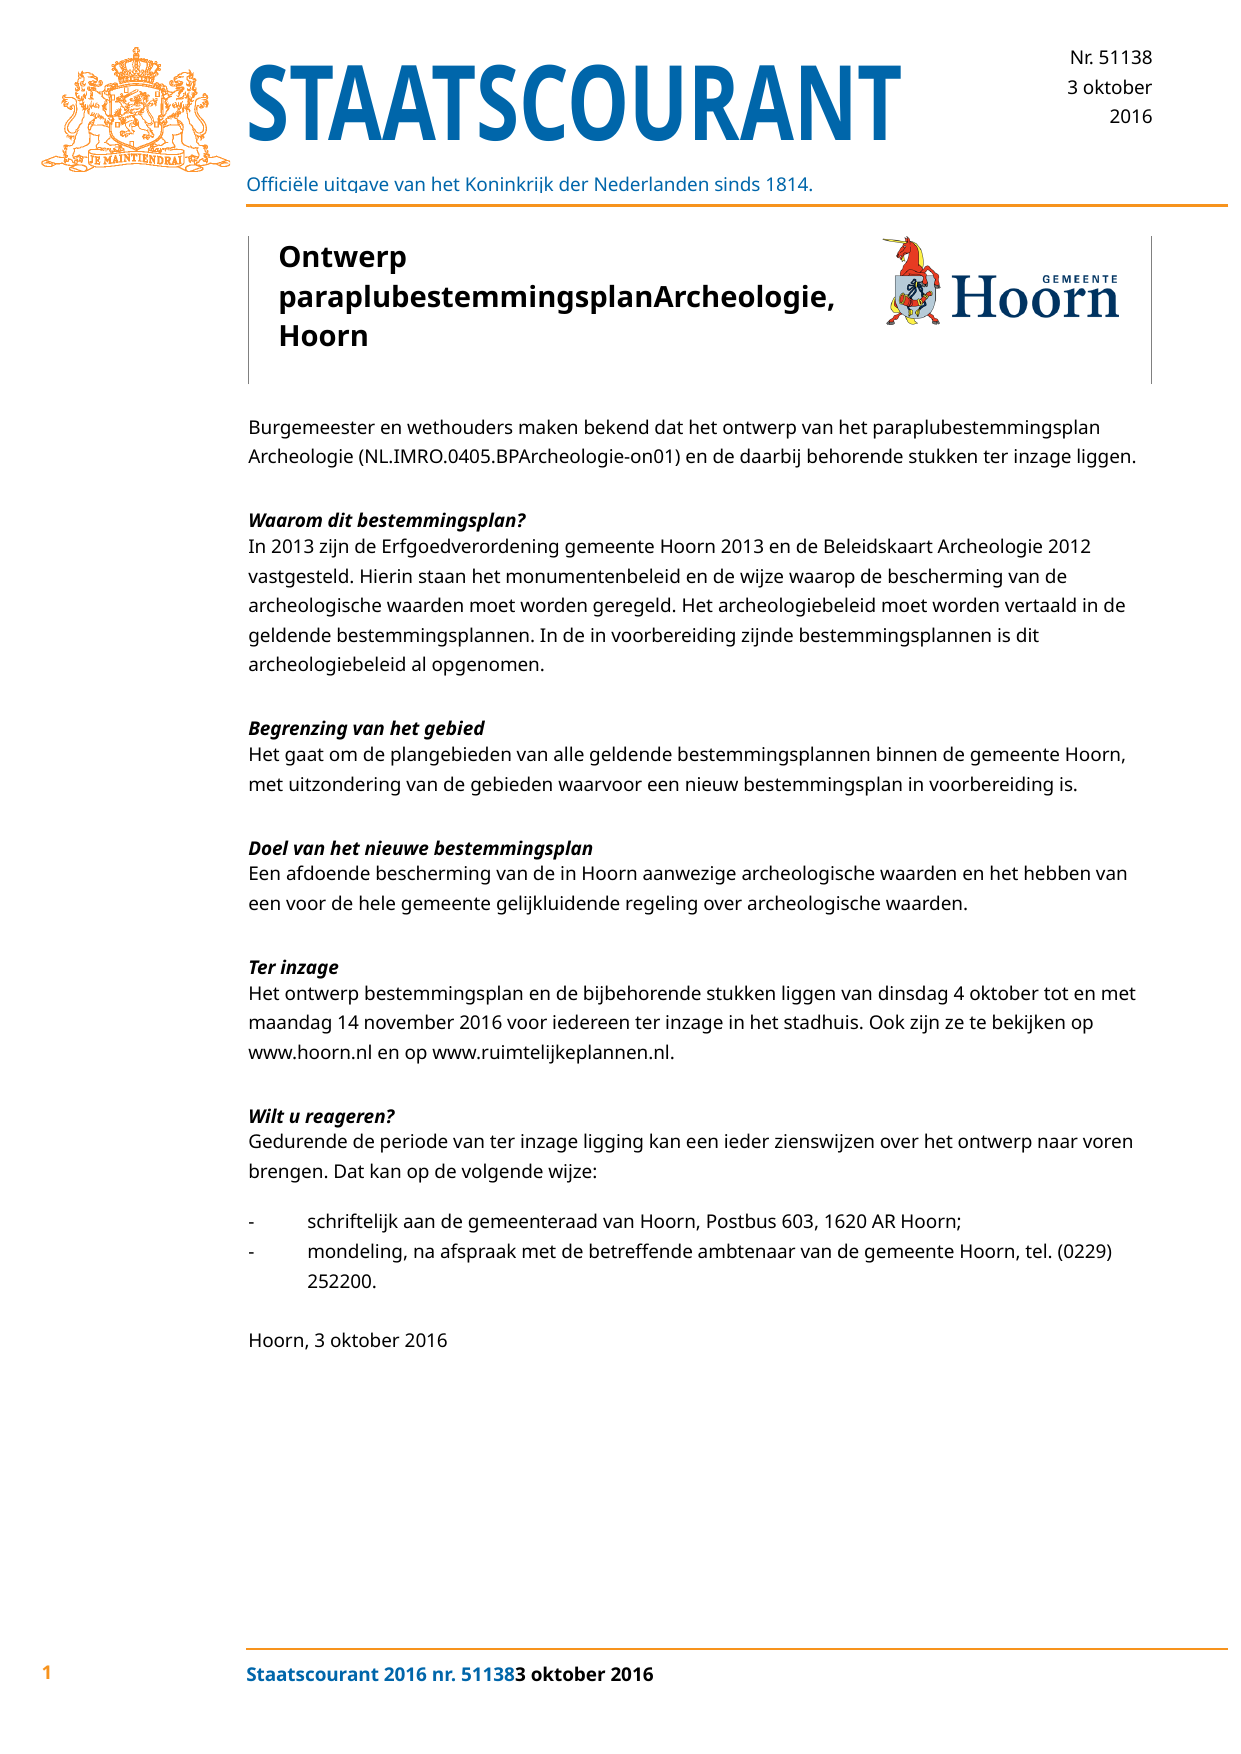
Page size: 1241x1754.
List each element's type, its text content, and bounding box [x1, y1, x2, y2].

picture [882, 236, 1119, 325]
text Gedurende de periode van ter inzage ligging kan een ieder zienswijzen over het ontwerp naar voren brengen. Dat kan op de volgende wijze: [248, 1129, 1152, 1184]
text Doel van het nieuwe bestemmingsplan [248, 835, 1152, 861]
text Ter inzage [248, 954, 1152, 980]
text Hoorn, 3 oktober 2016 [248, 1327, 1152, 1353]
text In 2013 zijn de Erfgoedverordening gemeente Hoorn 2013 en de Beleidskaart Archeologie 2012 vastgesteld. Hierin staan het monumentenbeleid en de wijze waarop de bescherming van de archeologische waarden moet worden geregeld. Het archeologiebeleid moet worden vertaald in de geldende bestemmingsplannen. In de in voorbereiding zijnde bestemmingsplannen is dit archeologiebeleid al opgenomen. [248, 533, 1152, 677]
text Wilt u reageren? [248, 1103, 1152, 1129]
table_header Ontwerp paraplubestemmingsplanArcheologie, Hoorn [249, 236, 850, 384]
text Begrenzing van het gebied [248, 716, 1152, 741]
text Het ontwerp bestemmingsplan en de bijbehorende stukken liggen van dinsdag 4 oktober tot en met maandag 14 november 2016 voor iedereen ter inzage in het stadhuis. Ook zijn ze te bekijken op www.hoorn.nl en op www.ruimtelijkeplannen.nl. [248, 980, 1152, 1065]
table_header [850, 236, 1151, 384]
text Burgemeester en wethouders maken bekend dat het ontwerp van het paraplubestemmingsplan Archeologie (NL.IMRO.0405.BPArcheologie-on01) en de daarbij behorende stukken ter inzage liggen. [248, 414, 1152, 469]
list schriftelijk aan de gemeenteraad van Hoorn, Postbus 603, 1620 AR Hoorn; [248, 1209, 1152, 1234]
text Waarom dit bestemmingsplan? [248, 507, 1152, 533]
picture [41, 47, 231, 172]
text Het gaat om de plangebieden van alle geldende bestemmingsplannen binnen de gemeente Hoorn, met uitzondering van de gebieden waarvoor een nieuw bestemmingsplan in voorbereiding is. [248, 741, 1152, 797]
list mondeling, na afspraak met de betreffende ambtenaar van de gemeente Hoorn, tel. (0229) 252200. [248, 1238, 1152, 1293]
text Een afdoende bescherming van de in Hoorn aanwezige archeologische waarden en het hebben van een voor de hele gemeente gelijkluidende regeling over archeologische waarden. [248, 861, 1152, 916]
